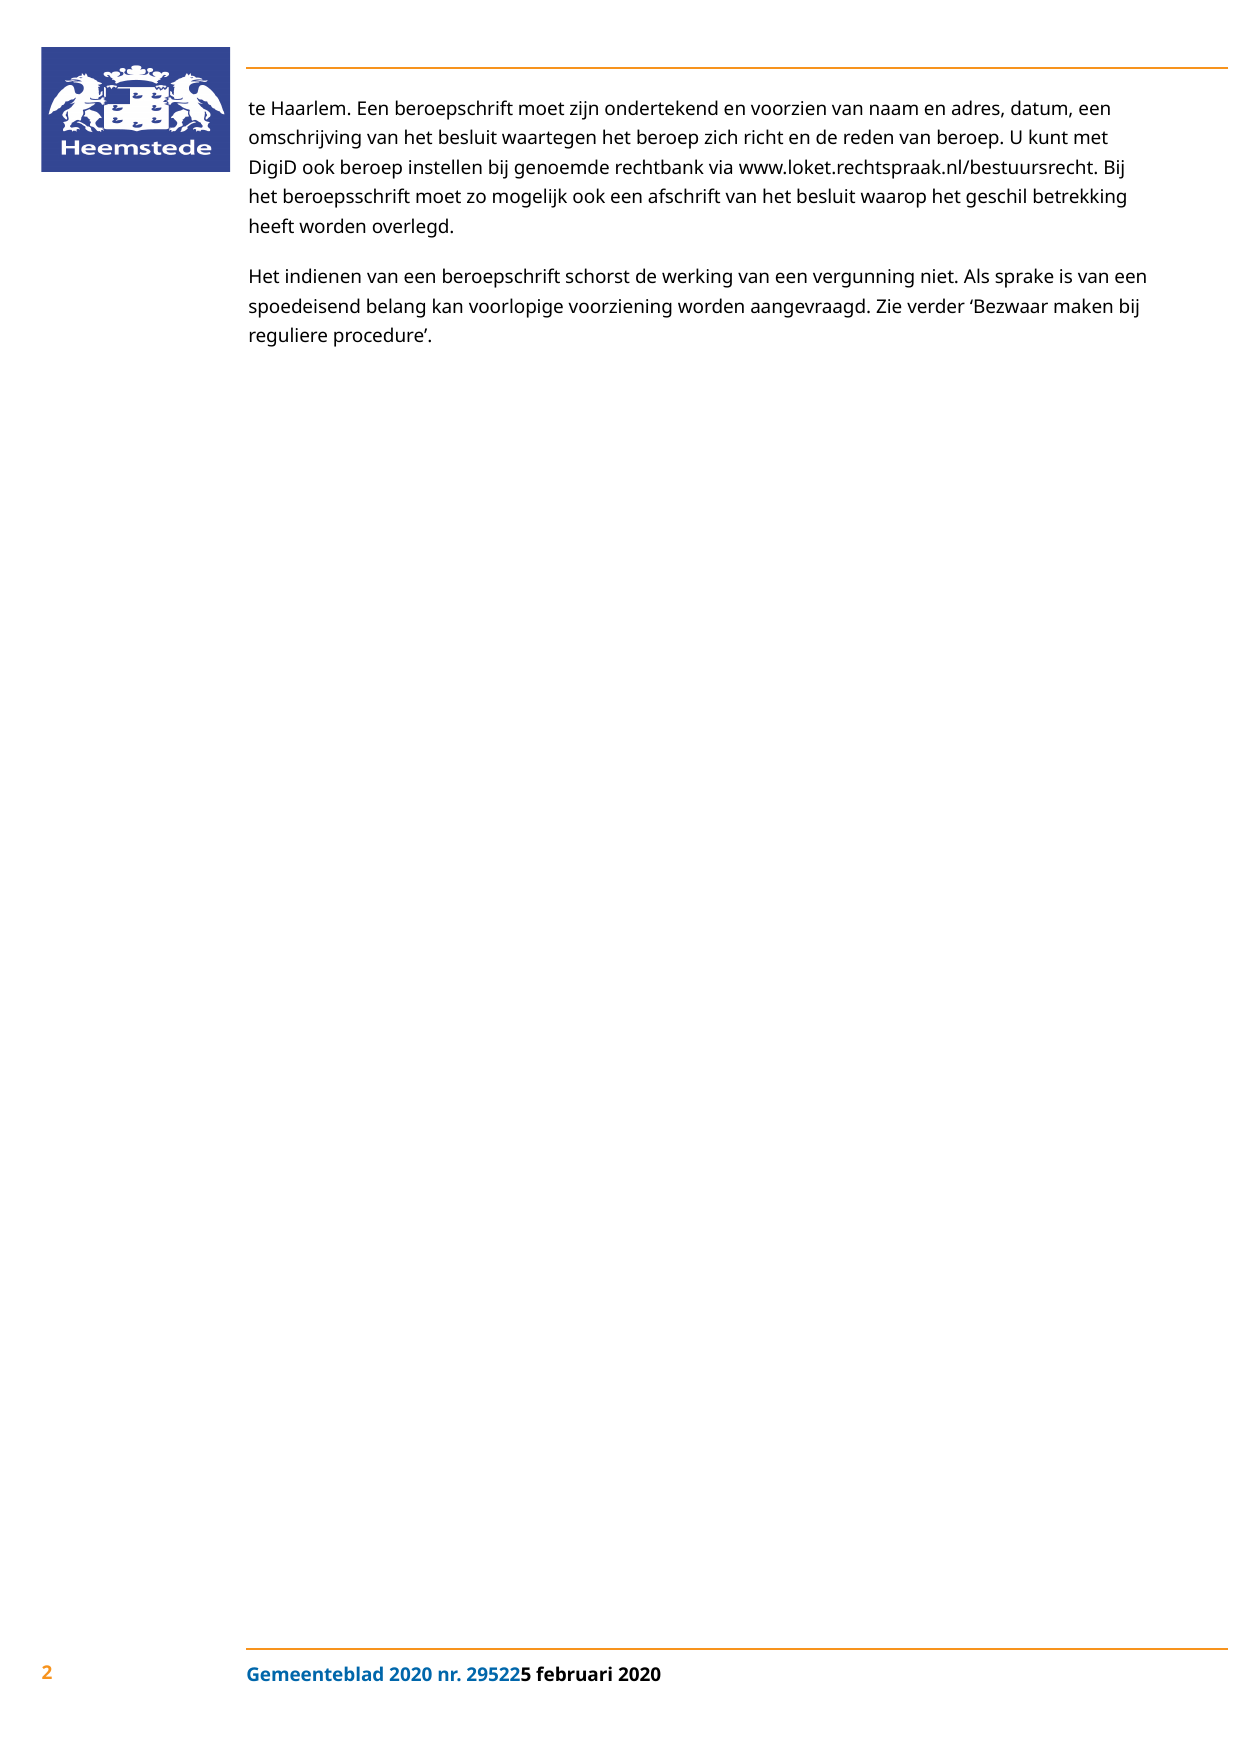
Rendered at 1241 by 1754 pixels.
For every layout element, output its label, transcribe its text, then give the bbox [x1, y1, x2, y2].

picture [41, 47, 231, 172]
text Het indienen van een beroepschrift schorst de werking van een vergunning niet. Als sprake is van een spoedeisend belang kan voorlopige voorziening worden aangevraagd. Zie verder ‘Bezwaar maken bij reguliere procedure’. [248, 263, 1152, 348]
text te Haarlem. Een beroepschrift moet zijn ondertekend en voorzien van naam en adres, datum, een omschrijving van het besluit waartegen het beroep zich richt en de reden van beroep. U kunt met DigiD ook beroep instellen bij genoemde rechtbank via www.loket.rechtspraak.nl/bestuursrecht. Bij het beroepsschrift moet zo mogelijk ook een afschrift van het besluit waarop het geschil betrekking heeft worden overlegd. [248, 95, 1152, 239]
